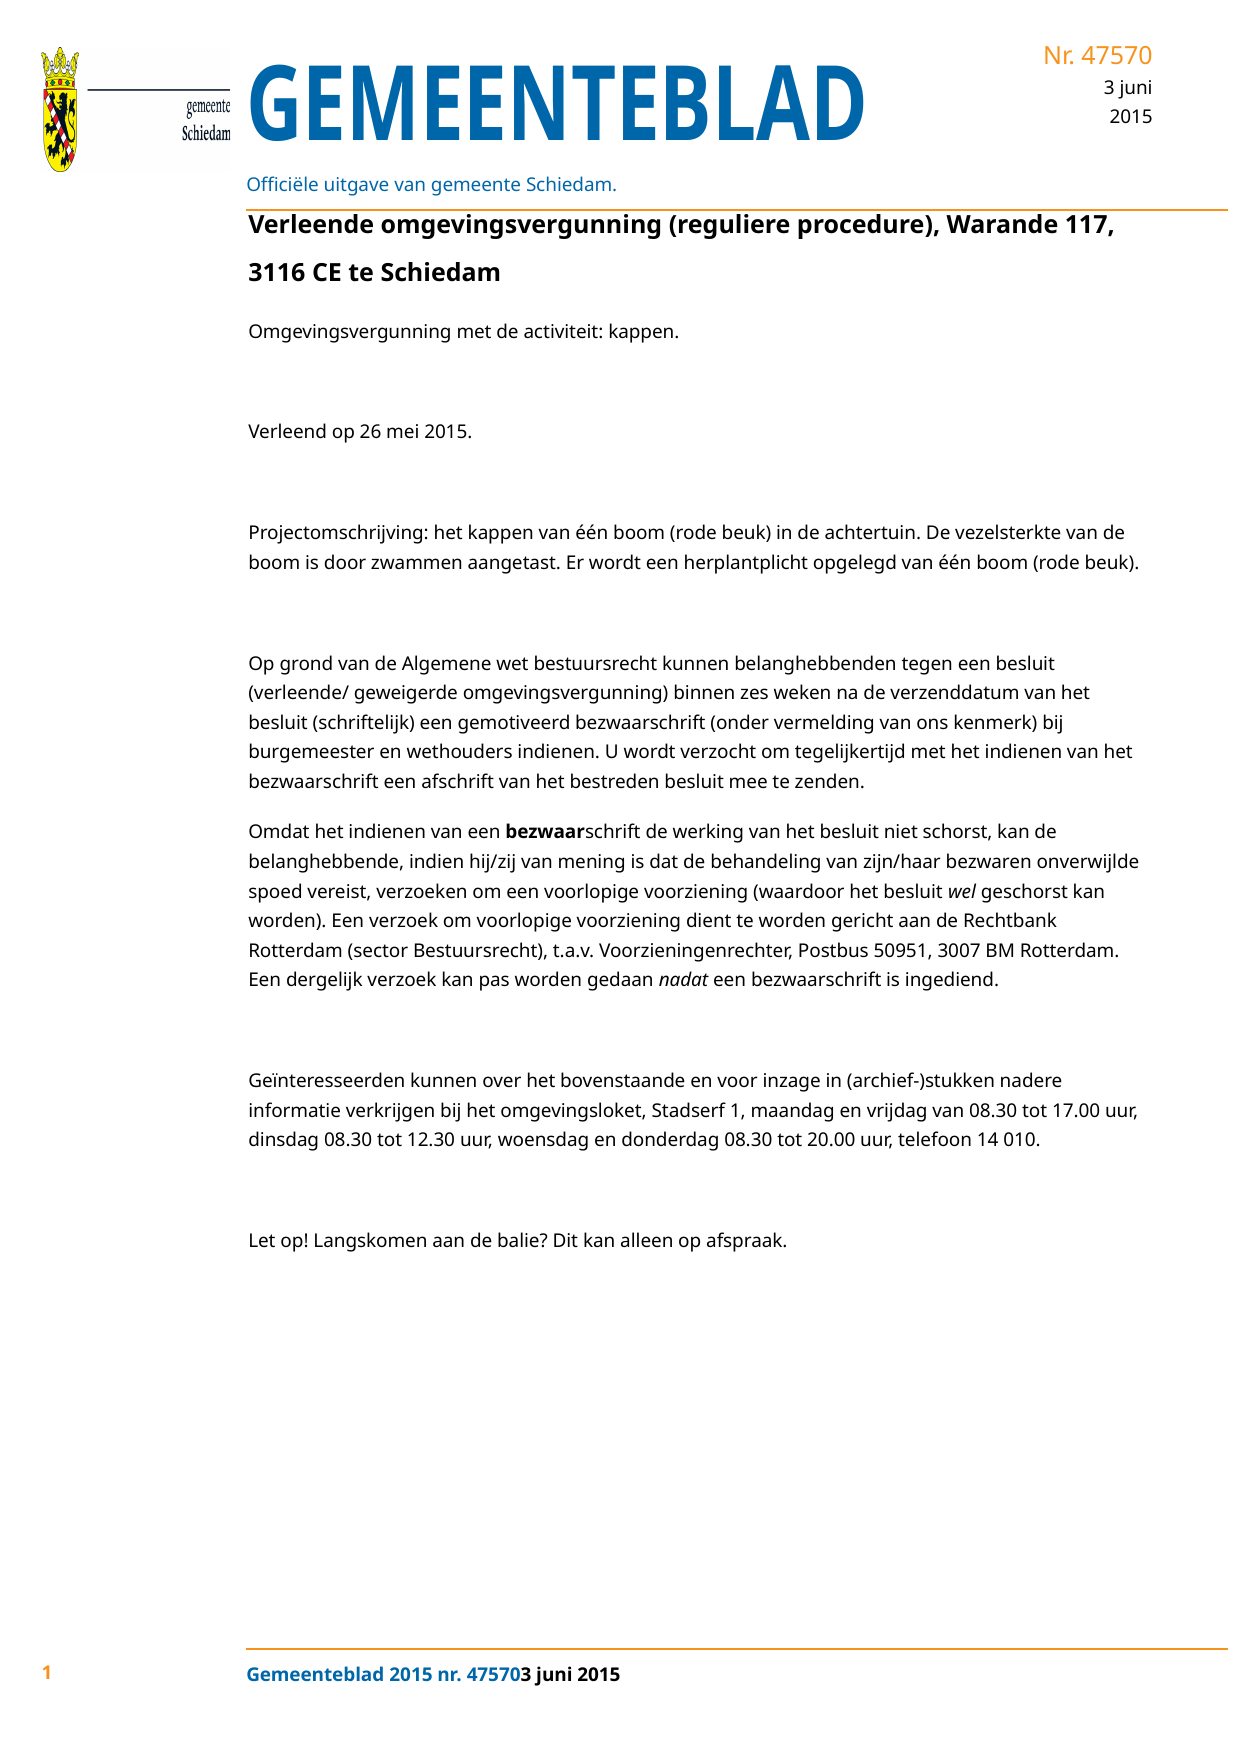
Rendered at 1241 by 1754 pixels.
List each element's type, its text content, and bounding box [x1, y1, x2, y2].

picture [41, 47, 231, 172]
text Let op! Langskomen aan de balie? Dit kan alleen op afspraak. [248, 1227, 1152, 1253]
text Geïnteresseerden kunnen over het bovenstaande en voor inzage in (archief-)stukken nadere informatie verkrijgen bij het omgevingsloket, Stadserf 1, maandag en vrijdag van 08.30 tot 17.00 uur, dinsdag 08.30 tot 12.30 uur, woensdag en donderdag 08.30 tot 20.00 uur, telefoon 14 010. [248, 1067, 1152, 1152]
text Verleend op 26 mei 2015. [248, 419, 1152, 444]
text Omgevingsvergunning met de activiteit: kappen. [248, 318, 1152, 344]
text Verleende omgevingsvergunning (reguliere procedure), Warande 117, 3116 CE te Schiedam [248, 211, 1152, 288]
text Omdat het indienen van een bezwaarschrift de werking van het besluit niet schorst, kan de belanghebbende, indien hij/zij van mening is dat de behandeling van zijn/haar bezwaren onverwijlde spoed vereist, verzoeken om een voorlopige voorziening (waardoor het besluit wel geschorst kan worden). Een verzoek om voorlopige voorziening dient te worden gericht aan de Rechtbank Rotterdam (sector Bestuursrecht), t.a.v. Voorzieningenrechter, Postbus 50951, 3007 BM Rotterdam. Een dergelijk verzoek kan pas worden gedaan nadat een bezwaarschrift is ingediend. [248, 819, 1152, 992]
text Projectomschrijving: het kappen van één boom (rode beuk) in de achtertuin. De vezelsterkte van de boom is door zwammen aangetast. Er wordt een herplantplicht opgelegd van één boom (rode beuk). [248, 519, 1152, 575]
text Op grond van de Algemene wet bestuursrecht kunnen belanghebbenden tegen een besluit (verleende/ geweigerde omgevingsvergunning) binnen zes weken na de verzenddatum van het besluit (schriftelijk) een gemotiveerd bezwaarschrift (onder vermelding van ons kenmerk) bij burgemeester en wethouders indienen. U wordt verzocht om tegelijkertijd met het indienen van het bezwaarschrift een afschrift van het bestreden besluit mee te zenden. [248, 650, 1152, 794]
